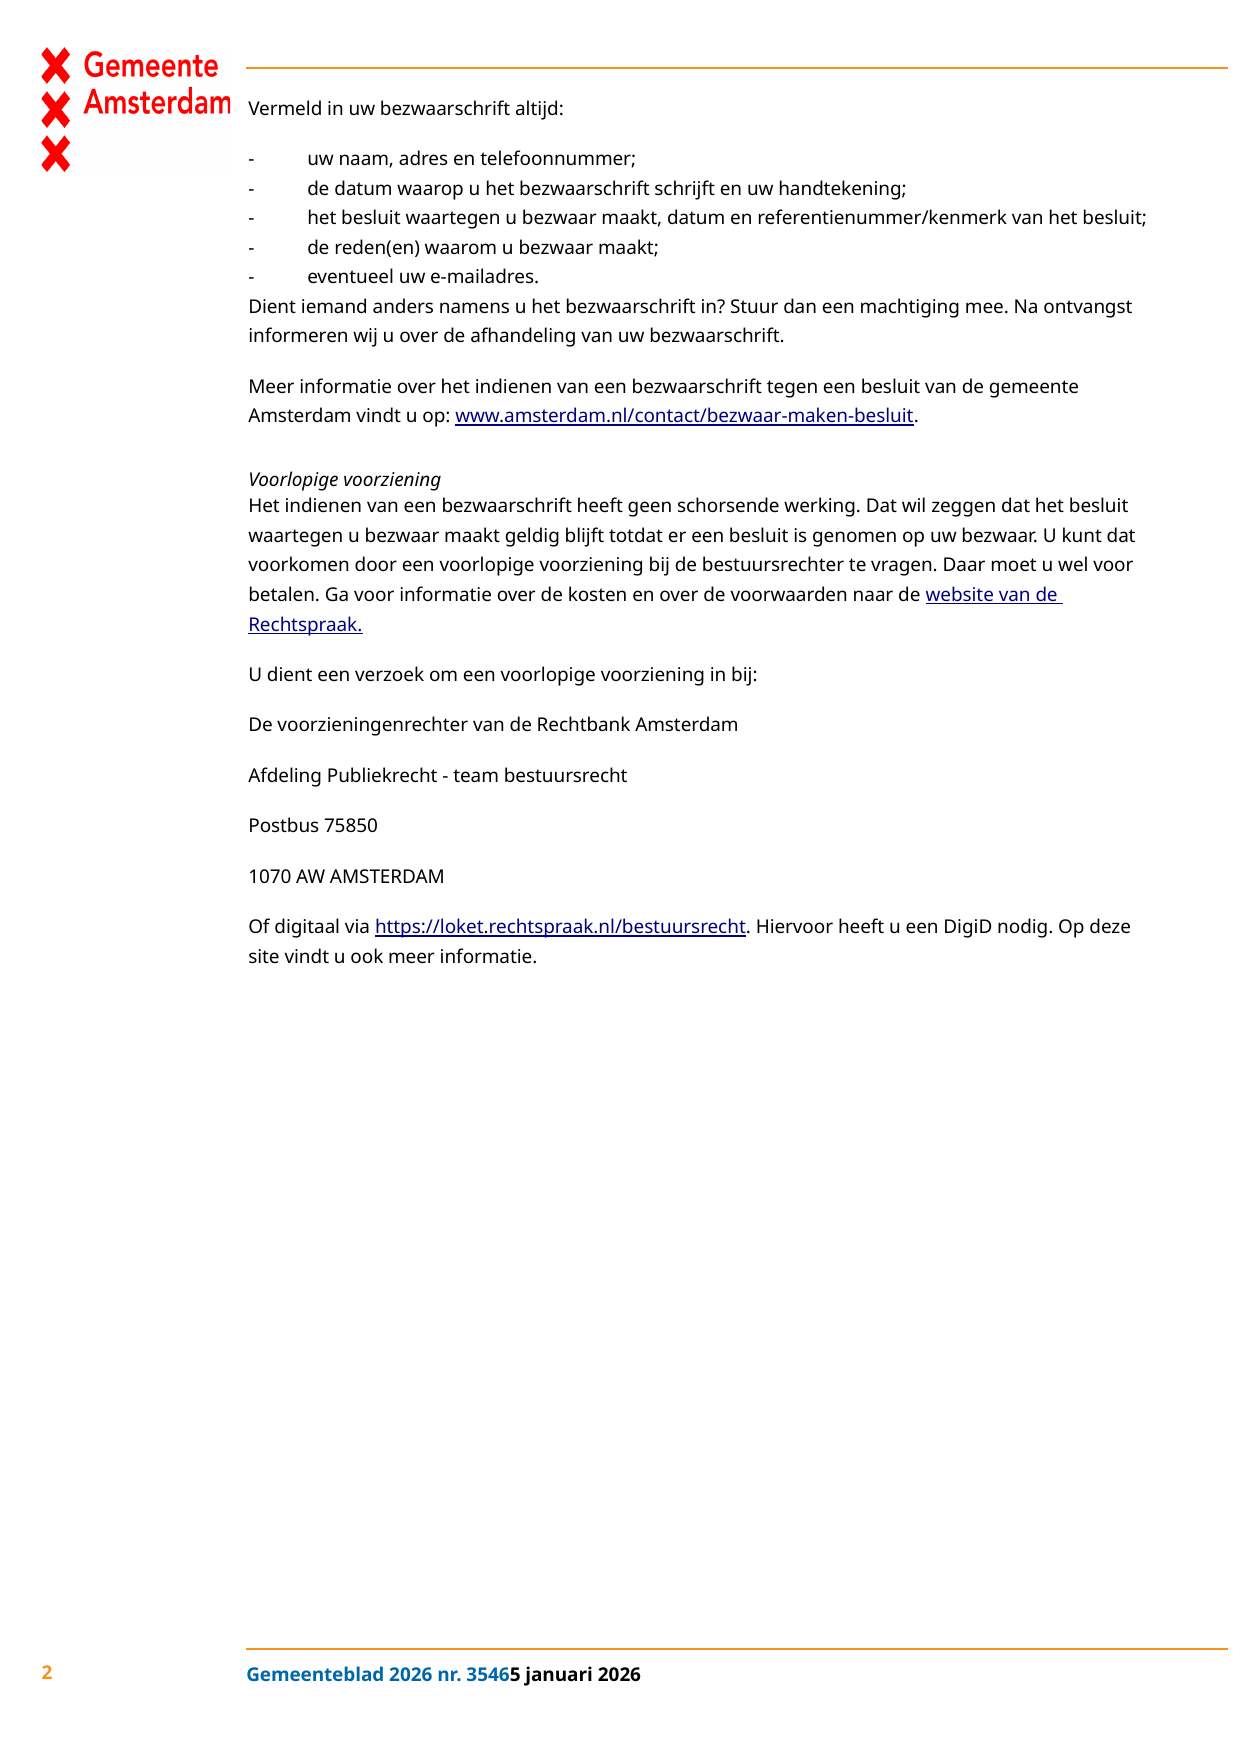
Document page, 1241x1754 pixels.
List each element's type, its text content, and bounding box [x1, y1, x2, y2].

picture [41, 47, 231, 172]
text 1070 AW AMSTERDAM [248, 863, 1152, 888]
text De voorzieningenrechter van de Rechtbank Amsterdam [248, 712, 1152, 737]
text U dient een verzoek om een voorlopige voorziening in bij: [248, 661, 1152, 687]
list de datum waarop u het bezwaarschrift schrijft en uw handtekening; [248, 175, 1152, 201]
text Postbus 75850 [248, 812, 1152, 838]
text Het indienen van een bezwaarschrift heeft geen schorsende werking. Dat wil zeggen dat het besluit waartegen u bezwaar maakt geldig blijft totdat er een besluit is genomen op uw bezwaar. U kunt dat voorkomen door een voorlopige voorziening bij de bestuursrechter te vragen. Daar moet u wel voor betalen. Ga voor informatie over de kosten en over de voorwaarden naar de website van de Rechtspraak. [248, 492, 1152, 636]
list het besluit waartegen u bezwaar maakt, datum en referentienummer/kenmerk van het besluit; [248, 204, 1152, 230]
list eventueel uw e-mailadres. [248, 263, 1152, 289]
text Vermeld in uw bezwaarschrift altijd: [248, 95, 1152, 121]
text Dient iemand anders namens u het bezwaarschrift in? Stuur dan een machtiging mee. Na ontvangst informeren wij u over de afhandeling van uw bezwaarschrift. [248, 293, 1152, 348]
text Of digitaal via https://loket.rechtspraak.nl/bestuursrecht. Hiervoor heeft u een DigiD nodig. Op deze site vindt u ook meer informatie. [248, 913, 1152, 968]
text Afdeling Publiekrecht - team bestuursrecht [248, 762, 1152, 788]
text Voorlopige voorziening [248, 467, 1152, 492]
list uw naam, adres en telefoonnummer; [248, 145, 1152, 171]
text Meer informatie over het indienen van een bezwaarschrift tegen een besluit van de gemeente Amsterdam vindt u op: www.amsterdam.nl/contact/bezwaar-maken-besluit. [248, 373, 1152, 428]
list de reden(en) waarom u bezwaar maakt; [248, 234, 1152, 260]
